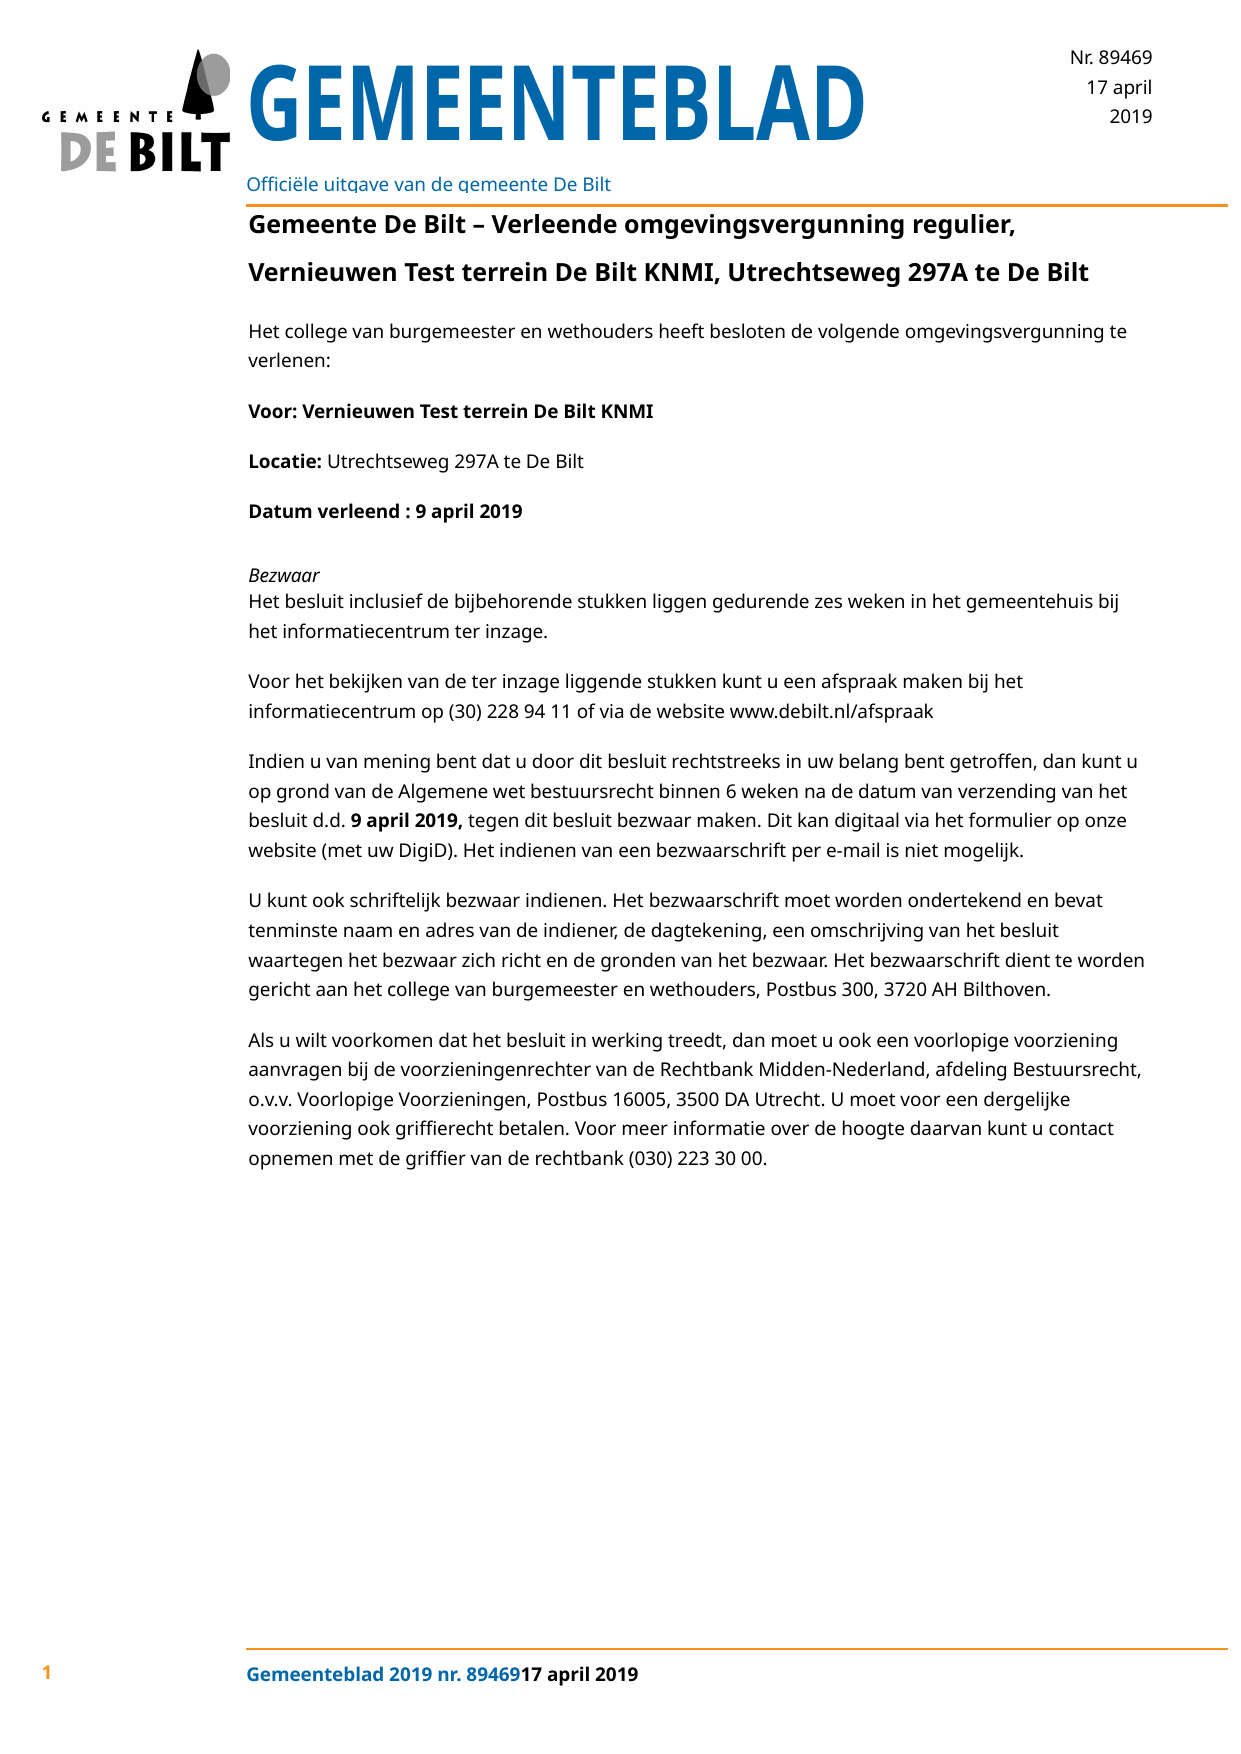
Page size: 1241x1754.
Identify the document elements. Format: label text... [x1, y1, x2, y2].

text Voor: Vernieuwen Test terrein De Bilt KNMI [248, 398, 1152, 424]
picture [41, 47, 231, 172]
text Het besluit inclusief de bijbehorende stukken liggen gedurende zes weken in het gemeentehuis bij het informatiecentrum ter inzage. [248, 588, 1152, 644]
text Locatie: Utrechtseweg 297A te De Bilt [248, 448, 1152, 474]
text Bezwaar [248, 563, 1152, 588]
text Het college van burgemeester en wethouders heeft besloten de volgende omgevingsvergunning te verlenen: [248, 318, 1152, 373]
text U kunt ook schriftelijk bezwaar indienen. Het bezwaarschrift moet worden ondertekend en bevat tenminste naam en adres van de indiener, de dagtekening, een omschrijving van het besluit waartegen het bezwaar zich richt en de gronden van het bezwaar. Het bezwaarschrift dient te worden gericht aan het college van burgemeester en wethouders, Postbus 300, 3720 AH Bilthoven. [248, 888, 1152, 1002]
text Datum verleend : 9 april 2019 [248, 499, 1152, 524]
text Gemeente De Bilt – Verleende omgevingsvergunning regulier, Vernieuwen Test terrein De Bilt KNMI, Utrechtseweg 297A te De Bilt [248, 207, 1152, 288]
text Voor het bekijken van de ter inzage liggende stukken kunt u een afspraak maken bij het informatiecentrum op (30) 228 94 11 of via de website www.debilt.nl/afspraak [248, 668, 1152, 724]
text Als u wilt voorkomen dat het besluit in werking treedt, dan moet u ook een voorlopige voorziening aanvragen bij de voorzieningenrechter van de Rechtbank Midden-Nederland, afdeling Bestuursrecht, o.v.v. Voorlopige Voorzieningen, Postbus 16005, 3500 DA Utrecht. U moet voor een dergelijke voorziening ook griffierecht betalen. Voor meer informatie over de hoogte daarvan kunt u contact opnemen met de griffier van de rechtbank (030) 223 30 00. [248, 1027, 1152, 1171]
text Indien u van mening bent dat u door dit besluit rechtstreeks in uw belang bent getroffen, dan kunt u op grond van de Algemene wet bestuursrecht binnen 6 weken na de datum van verzending van het besluit d.d. 9 april 2019, tegen dit besluit bezwaar maken. Dit kan digitaal via het formulier op onze website (met uw DigiD). Het indienen van een bezwaarschrift per e-mail is niet mogelijk. [248, 748, 1152, 863]
